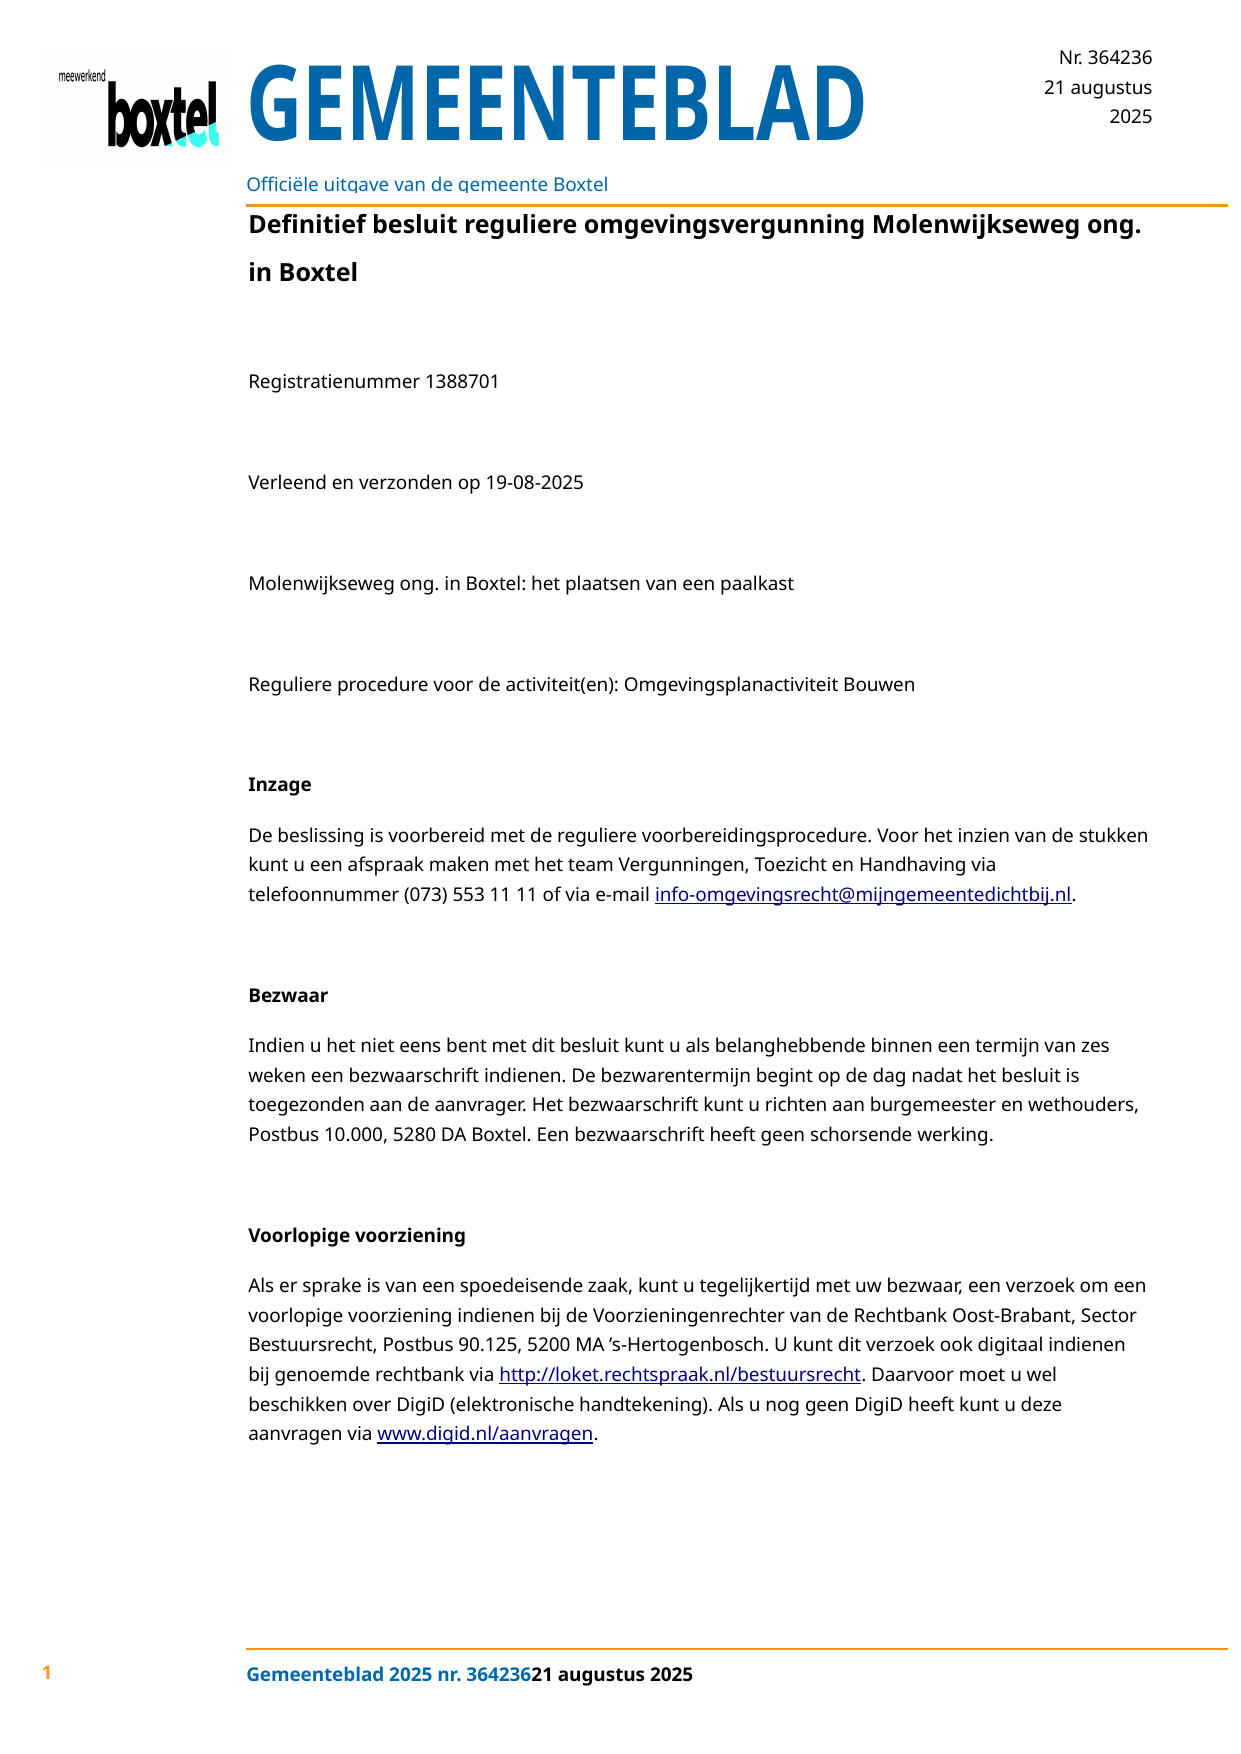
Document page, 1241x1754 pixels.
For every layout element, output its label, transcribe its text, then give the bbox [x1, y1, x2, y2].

text Definitief besluit reguliere omgevingsvergunning Molenwijkseweg ong. in Boxtel [248, 207, 1152, 288]
text Indien u het niet eens bent met dit besluit kunt u als belanghebbende binnen een termijn van zes weken een bezwaarschrift indienen. De bezwarentermijn begint op de dag nadat het besluit is toegezonden aan de aanvrager. Het bezwaarschrift kunt u richten aan burgemeester en wethouders, Postbus 10.000, 5280 DA Boxtel. Een bezwaarschrift heeft geen schorsende werking. [248, 1032, 1152, 1147]
text Als er sprake is van een spoedeisende zaak, kunt u tegelijkertijd met uw bezwaar, een verzoek om een voorlopige voorziening indienen bij de Voorzieningenrechter van de Rechtbank Oost-Brabant, Sector Bestuursrecht, Postbus 90.125, 5200 MA ’s-Hertogenbosch. U kunt dit verzoek ook digitaal indienen bij genoemde rechtbank via http://loket.rechtspraak.nl/bestuursrecht. Daarvoor moet u wel beschikken over DigiD (elektronische handtekening). Als u nog geen DigiD heeft kunt u deze aanvragen via www.digid.nl/aanvragen. [248, 1272, 1152, 1446]
text Reguliere procedure voor de activiteit(en): Omgevingsplanactiviteit Bouwen [248, 671, 1152, 697]
text Bezwaar [248, 982, 1152, 1008]
text Inzage [248, 772, 1152, 797]
picture [41, 47, 231, 172]
text Voorlopige voorziening [248, 1222, 1152, 1248]
text Registratienummer 1388701 [248, 368, 1152, 394]
text Verleend en verzonden op 19-08-2025 [248, 469, 1152, 495]
text De beslissing is voorbereid met de reguliere voorbereidingsprocedure. Voor het inzien van de stukken kunt u een afspraak maken met het team Vergunningen, Toezicht en Handhaving via telefoonnummer (073) 553 11 11 of via e-mail info-omgevingsrecht@mijngemeentedichtbij.nl. [248, 822, 1152, 907]
text Molenwijkseweg ong. in Boxtel: het plaatsen van een paalkast [248, 570, 1152, 596]
